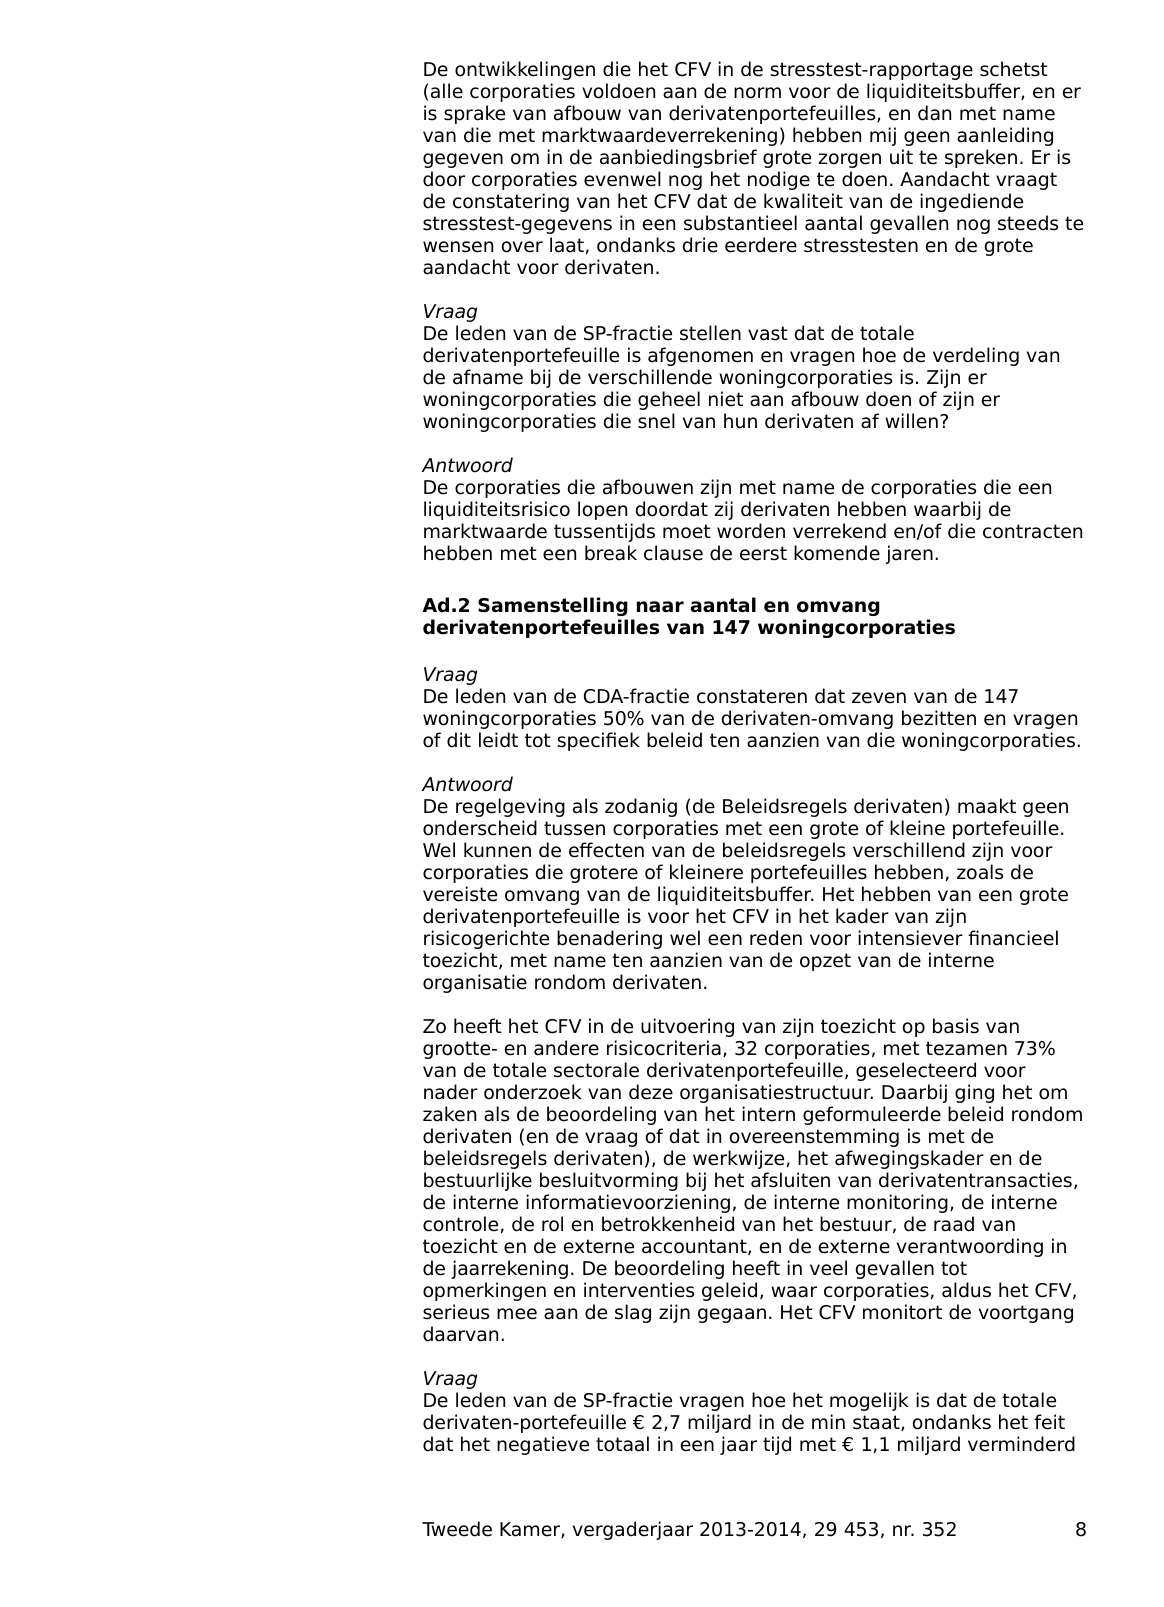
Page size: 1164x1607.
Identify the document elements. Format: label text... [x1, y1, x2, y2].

text Antwoord [422, 774, 1087, 796]
text De regelgeving als zodanig (de Beleidsregels derivaten) maakt geen onderscheid tussen corporaties met een grote of kleine portefeuille. Wel kunnen de effecten van de beleidsregels verschillend zijn voor corporaties die grotere of kleinere portefeuilles hebben, zoals de vereiste omvang van de liquiditeitsbuffer. Het hebben van een grote derivatenportefeuille is voor het CFV in het kader van zijn risicogerichte benadering wel een reden voor intensiever financieel toezicht, met name ten aanzien van de opzet van de interne organisatie rondom derivaten. [422, 796, 1087, 994]
text De ontwikkelingen die het CFV in de stresstest-rapportage schetst (alle corporaties voldoen aan de norm voor de liquiditeitsbuffer, en er is sprake van afbouw van derivatenportefeuilles, en dan met name van die met marktwaardeverrekening) hebben mij geen aanleiding gegeven om in de aanbiedingsbrief grote zorgen uit te spreken. Er is door corporaties evenwel nog het nodige te doen. Aandacht vraagt de constatering van het CFV dat de kwaliteit van de ingediende stresstest-gegevens in een substantieel aantal gevallen nog steeds te wensen over laat, ondanks drie eerdere stresstesten en de grote aandacht voor derivaten. [422, 59, 1087, 279]
text De corporaties die afbouwen zijn met name de corporaties die een liquiditeitsrisico lopen doordat zij derivaten hebben waarbij de marktwaarde tussentijds moet worden verrekend en/of die contracten hebben met een break clause de eerst komende jaren. [422, 477, 1087, 565]
text Zo heeft het CFV in de uitvoering van zijn toezicht op basis van grootte- en andere risicocriteria, 32 corporaties, met tezamen 73% van de totale sectorale derivatenportefeuille, geselecteerd voor nader onderzoek van deze organisatiestructuur. Daarbij ging het om zaken als de beoordeling van het intern geformuleerde beleid rondom derivaten (en de vraag of dat in overeenstemming is met de beleidsregels derivaten), de werkwijze, het afwegingskader en de bestuurlijke besluitvorming bij het afsluiten van derivatentransacties, de interne informatievoorziening, de interne monitoring, de interne controle, de rol en betrokkenheid van het bestuur, de raad van toezicht en de externe accountant, en de externe verantwoording in de jaarrekening. De beoordeling heeft in veel gevallen tot opmerkingen en interventies geleid, waar corporaties, aldus het CFV, serieus mee aan de slag zijn gegaan. Het CFV monitort de voortgang daarvan. [422, 1016, 1087, 1346]
subtitle Ad.2 Samenstelling naar aantal en omvang derivatenportefeuilles van 147 woningcorporaties [422, 595, 1087, 639]
text Antwoord [422, 455, 1087, 477]
text De leden van de SP-fractie vragen hoe het mogelijk is dat de totale derivaten-portefeuille € 2,7 miljard in de min staat, ondanks het feit dat het negatieve totaal in een jaar tijd met € 1,1 miljard verminderd [422, 1390, 1087, 1456]
text Vraag [422, 664, 1087, 686]
text Vraag [422, 301, 1087, 323]
text De leden van de SP-fractie stellen vast dat de totale derivatenportefeuille is afgenomen en vragen hoe de verdeling van de afname bij de verschillende woningcorporaties is. Zijn er woningcorporaties die geheel niet aan afbouw doen of zijn er woningcorporaties die snel van hun derivaten af willen? [422, 323, 1087, 433]
text Vraag [422, 1368, 1087, 1390]
text De leden van de CDA-fractie constateren dat zeven van de 147 woningcorporaties 50% van de derivaten-omvang bezitten en vragen of dit leidt tot specifiek beleid ten aanzien van die woningcorporaties. [422, 686, 1087, 752]
